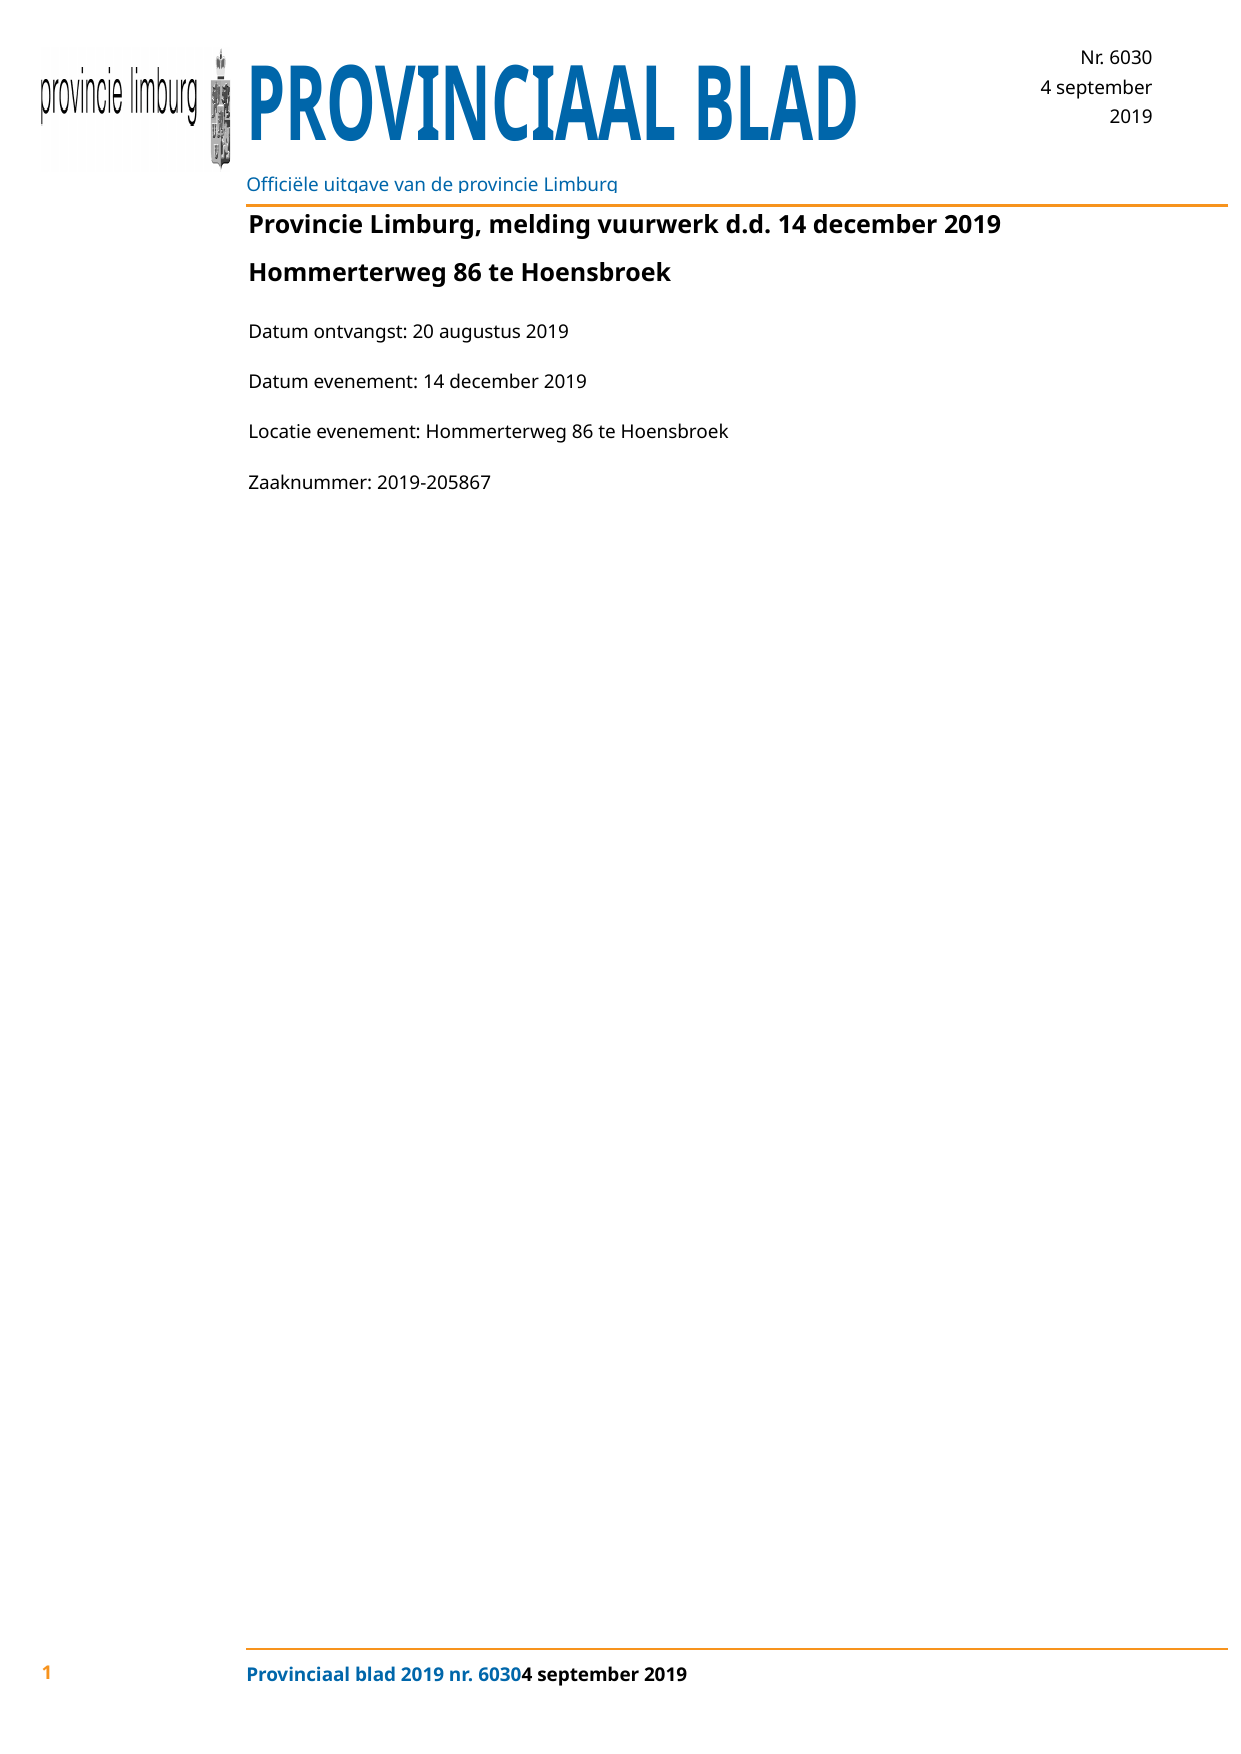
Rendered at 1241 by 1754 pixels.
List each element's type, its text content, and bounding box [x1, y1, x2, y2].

picture [41, 47, 231, 172]
text Locatie evenement: Hommerterweg 86 te Hoensbroek [248, 419, 1152, 444]
text Datum ontvangst: 20 augustus 2019 [248, 318, 1152, 344]
text Provincie Limburg, melding vuurwerk d.d. 14 december 2019 Hommerterweg 86 te Hoensbroek [248, 207, 1152, 288]
text Zaaknummer: 2019-205867 [248, 469, 1152, 495]
text Datum evenement: 14 december 2019 [248, 368, 1152, 394]
